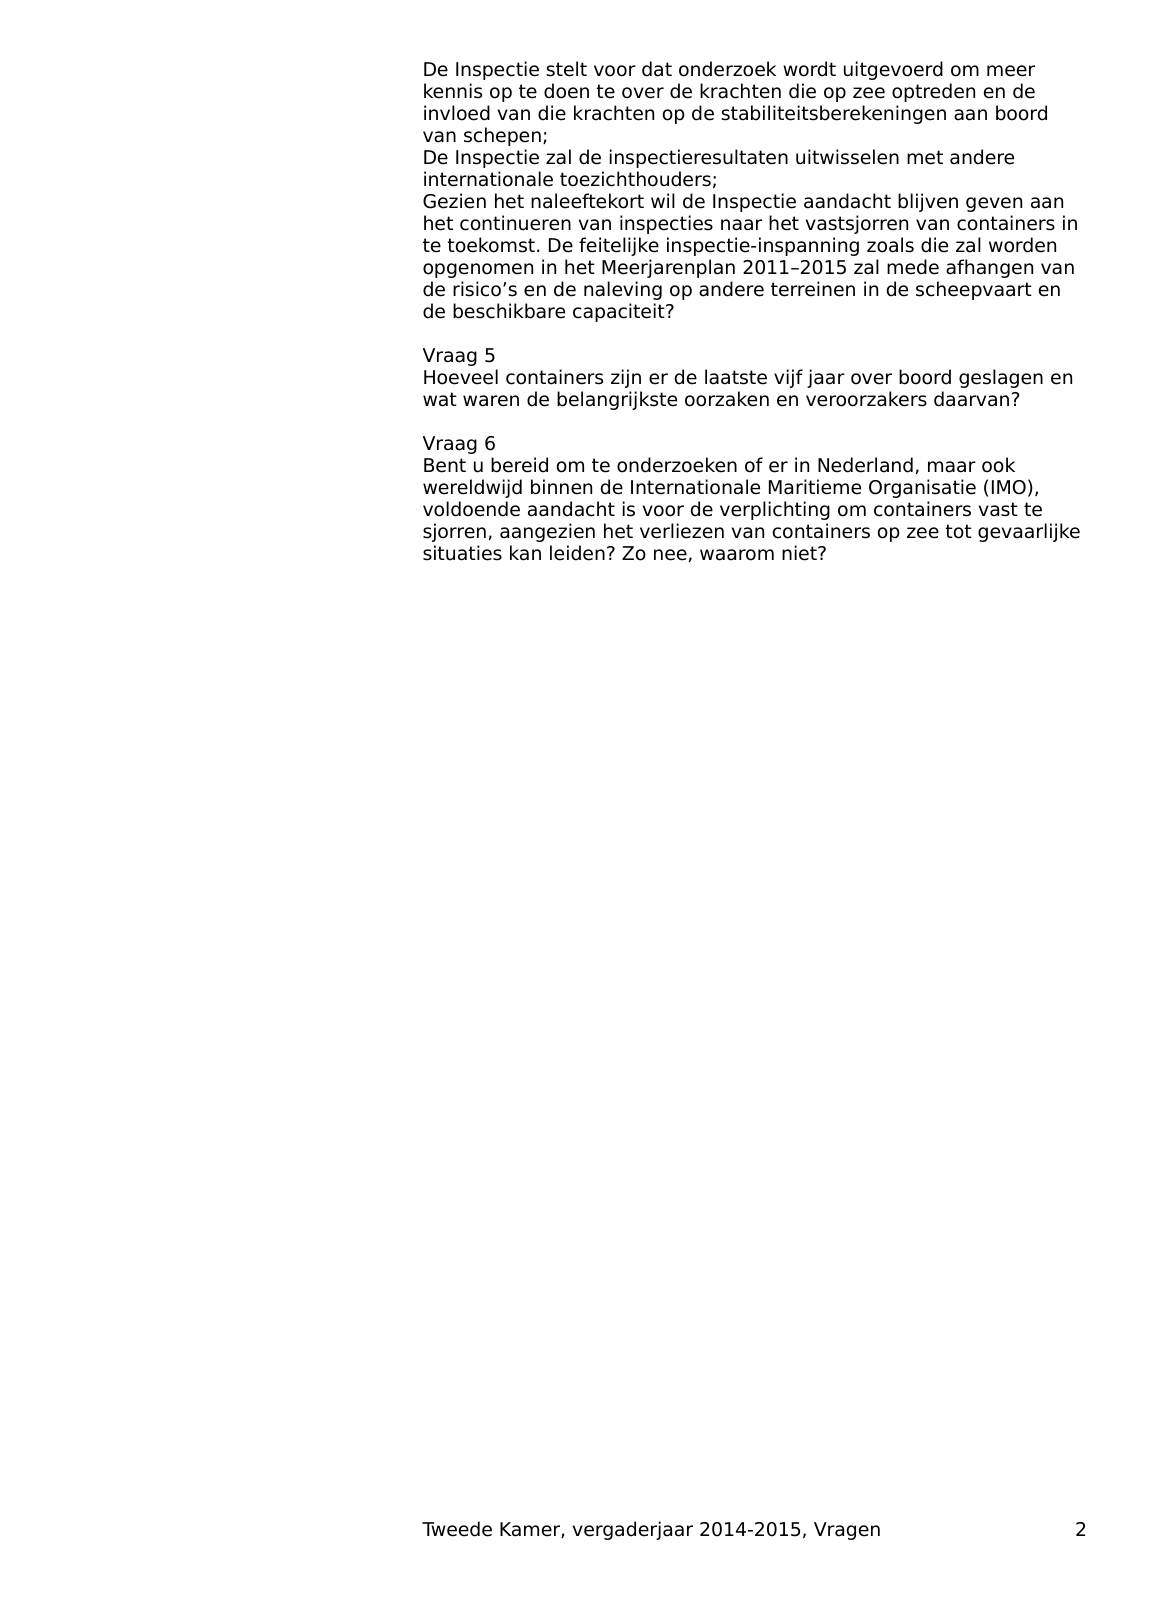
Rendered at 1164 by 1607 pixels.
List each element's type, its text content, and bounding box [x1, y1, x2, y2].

text Hoeveel containers zijn er de laatste vijf jaar over boord geslagen en wat waren de belangrijkste oorzaken en veroorzakers daarvan? [422, 367, 1087, 411]
text De Inspectie zal de inspectieresultaten uitwisselen met andere internationale toezichthouders; [422, 147, 1087, 191]
text Vraag 6 [422, 433, 1087, 455]
text Bent u bereid om te onderzoeken of er in Nederland, maar ook wereldwijd binnen de Internationale Maritieme Organisatie (IMO), voldoende aandacht is voor de verplichting om containers vast te sjorren, aangezien het verliezen van containers op zee tot gevaarlijke situaties kan leiden? Zo nee, waarom niet? [422, 455, 1087, 565]
text De Inspectie stelt voor dat onderzoek wordt uitgevoerd om meer kennis op te doen te over de krachten die op zee optreden en de invloed van die krachten op de stabiliteitsberekeningen aan boord van schepen; [422, 59, 1087, 147]
text Gezien het naleeftekort wil de Inspectie aandacht blijven geven aan het continueren van inspecties naar het vastsjorren van containers in te toekomst. De feitelijke inspectie-inspanning zoals die zal worden opgenomen in het Meerjarenplan 2011–2015 zal mede afhangen van de risico’s en de naleving op andere terreinen in de scheepvaart en de beschikbare capaciteit? [422, 191, 1087, 323]
text Vraag 5 [422, 345, 1087, 367]
